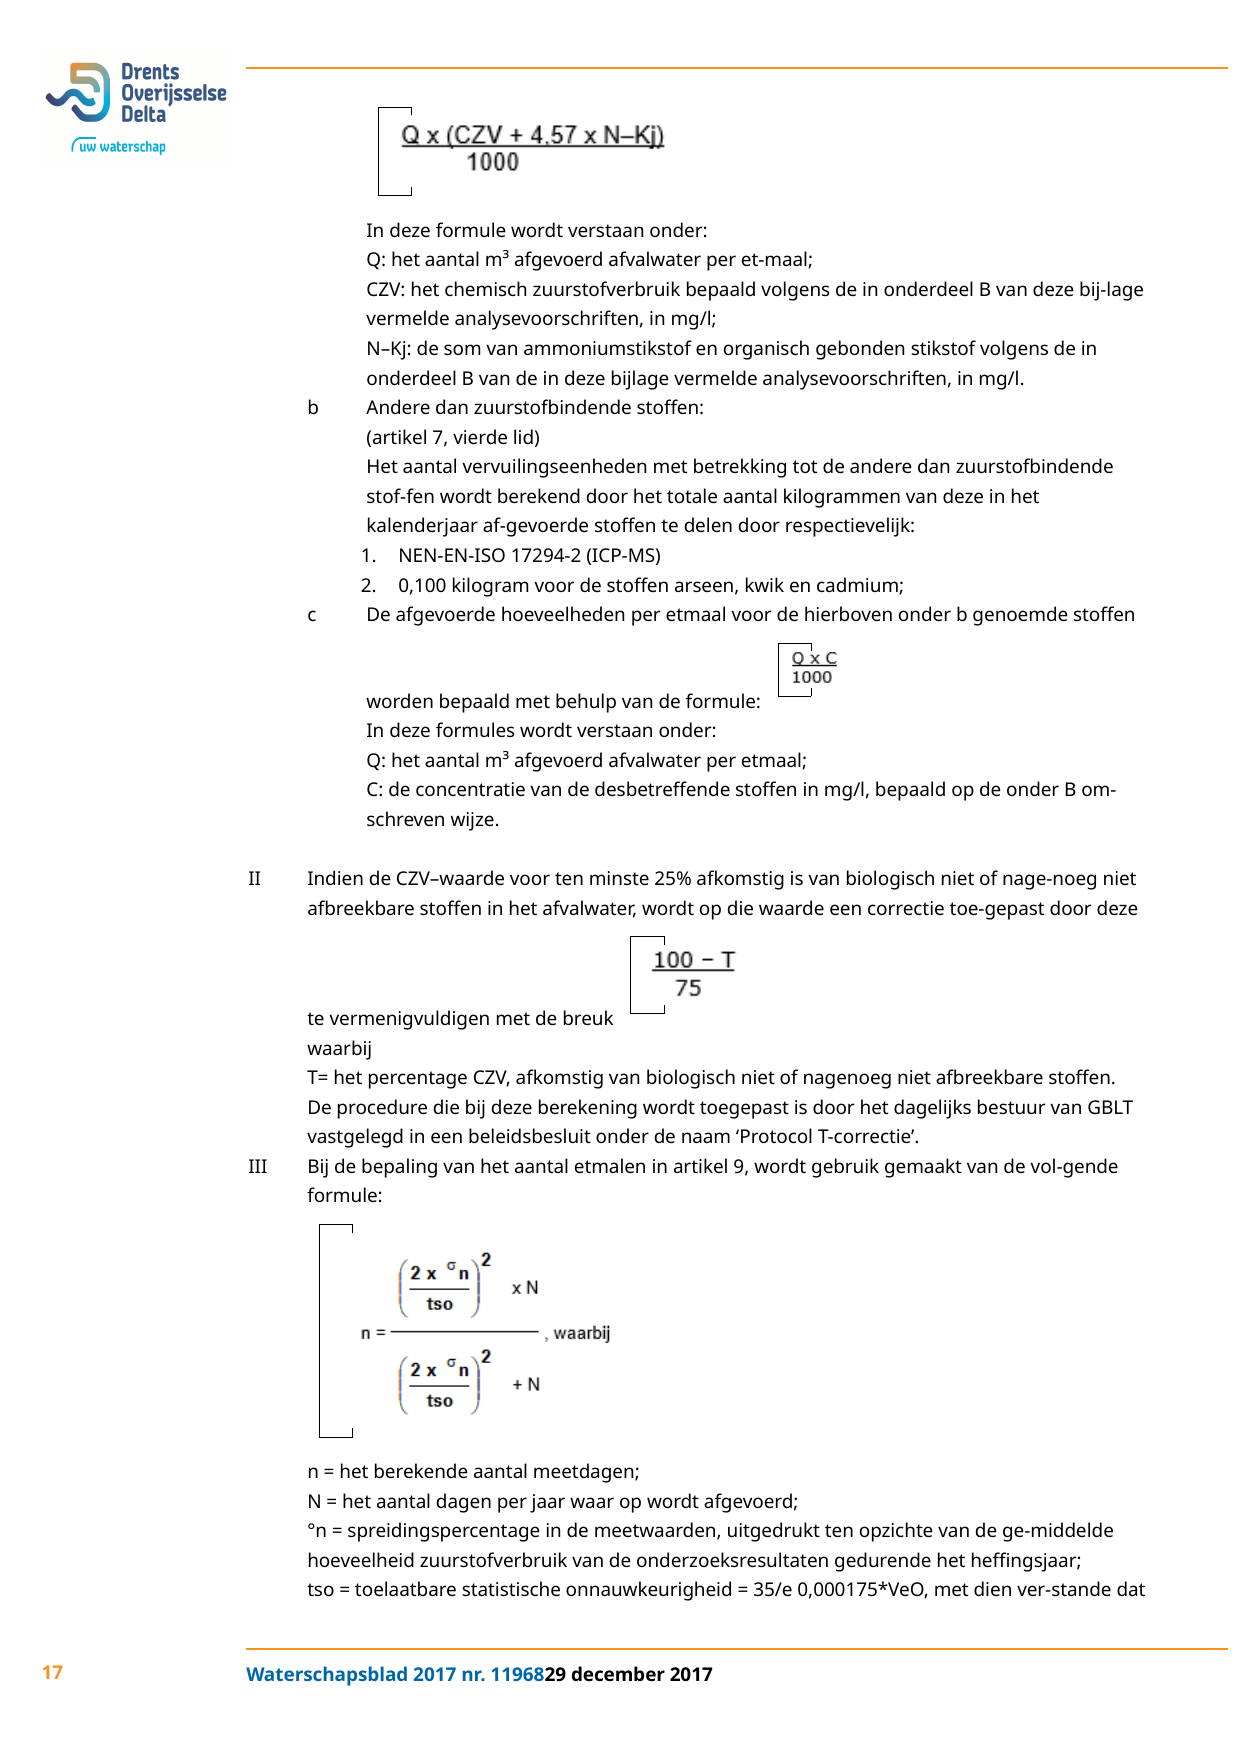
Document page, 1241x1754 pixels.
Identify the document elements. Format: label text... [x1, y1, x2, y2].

list (artikel 7, vierde lid) [307, 424, 1152, 449]
list Andere dan zuurstofbindende stoffen: [307, 394, 1152, 420]
list De afgevoerde hoeveelheden per etmaal voor de hierboven onder b genoemde stoffen worden bepaald met behulp van de formule: [307, 601, 1152, 714]
list n = het berekende aantal meetdagen; [248, 1458, 1152, 1484]
list C: de concentratie van de desbetreffende stoffen in mg/l, bepaald op de onder B om-schreven wijze. [307, 777, 1152, 832]
list Bij de bepaling van het aantal etmalen in artikel 9, wordt gebruik gemaakt van de vol-gende formule: [248, 1153, 1152, 1208]
list In deze formules wordt verstaan onder: [307, 717, 1152, 743]
list T= het percentage CZV, afkomstig van biologisch niet of nagenoeg niet afbreekbare stoffen. [248, 1064, 1152, 1090]
list NEN-EN-ISO 17294-2 (ICP-MS) [361, 542, 1152, 568]
picture [639, 945, 758, 1005]
list CZV: het chemisch zuurstofverbruik bepaald volgens de in onderdeel B van deze bij-lage vermelde analysevoorschriften, in mg/l; [307, 276, 1152, 331]
list N = het aantal dagen per jaar waar op wordt afgevoerd; [248, 1488, 1152, 1514]
list N–Kj: de som van ammoniumstikstof en organisch gebonden stikstof volgens de in onderdeel B van de in deze bijlage vermelde analysevoorschriften, in mg/l. [307, 335, 1152, 390]
list 0,100 kilogram voor de stoffen arseen, kwik en cadmium; [361, 572, 1152, 597]
picture [327, 1233, 624, 1428]
picture [786, 651, 846, 688]
list °n = spreidingspercentage in de meetwaarden, uitgedrukt ten opzichte van de ge-middelde hoeveelheid zuurstofverbruik van de onderzoeksresultaten gedurende het heffingsjaar; [248, 1517, 1152, 1573]
list De procedure die bij deze berekening wordt toegepast is door het dagelijks bestuur van GBLT vastgelegd in een beleidsbesluit onder de naam ‘Protocol T-correctie’. [248, 1094, 1152, 1149]
picture [387, 115, 683, 187]
list waarbij [248, 1035, 1152, 1061]
picture [41, 47, 231, 172]
list Het aantal vervuilingseenheden met betrekking tot de andere dan zuurstofbindende stof-fen wordt berekend door het totale aantal kilogrammen van deze in het kalenderjaar af-gevoerde stoffen te delen door respectievelijk: [307, 453, 1152, 538]
list tso = toelaatbare statistische onnauwkeurigheid = 35/e 0,000175*VeO, met dien ver-stande dat [248, 1577, 1152, 1602]
list Indien de CZV–waarde voor ten minste 25% afkomstig is van biologisch niet of nage-noeg niet afbreekbare stoffen in het afvalwater, wordt op die waarde een correctie toe-gepast door deze te vermenigvuldigen met de breuk [248, 865, 1152, 1031]
list Q: het aantal m³ afgevoerd afvalwater per et-maal; [307, 246, 1152, 272]
list Q: het aantal m³ afgevoerd afvalwater per etmaal; [307, 747, 1152, 773]
list In deze formule wordt verstaan onder: [307, 217, 1152, 242]
